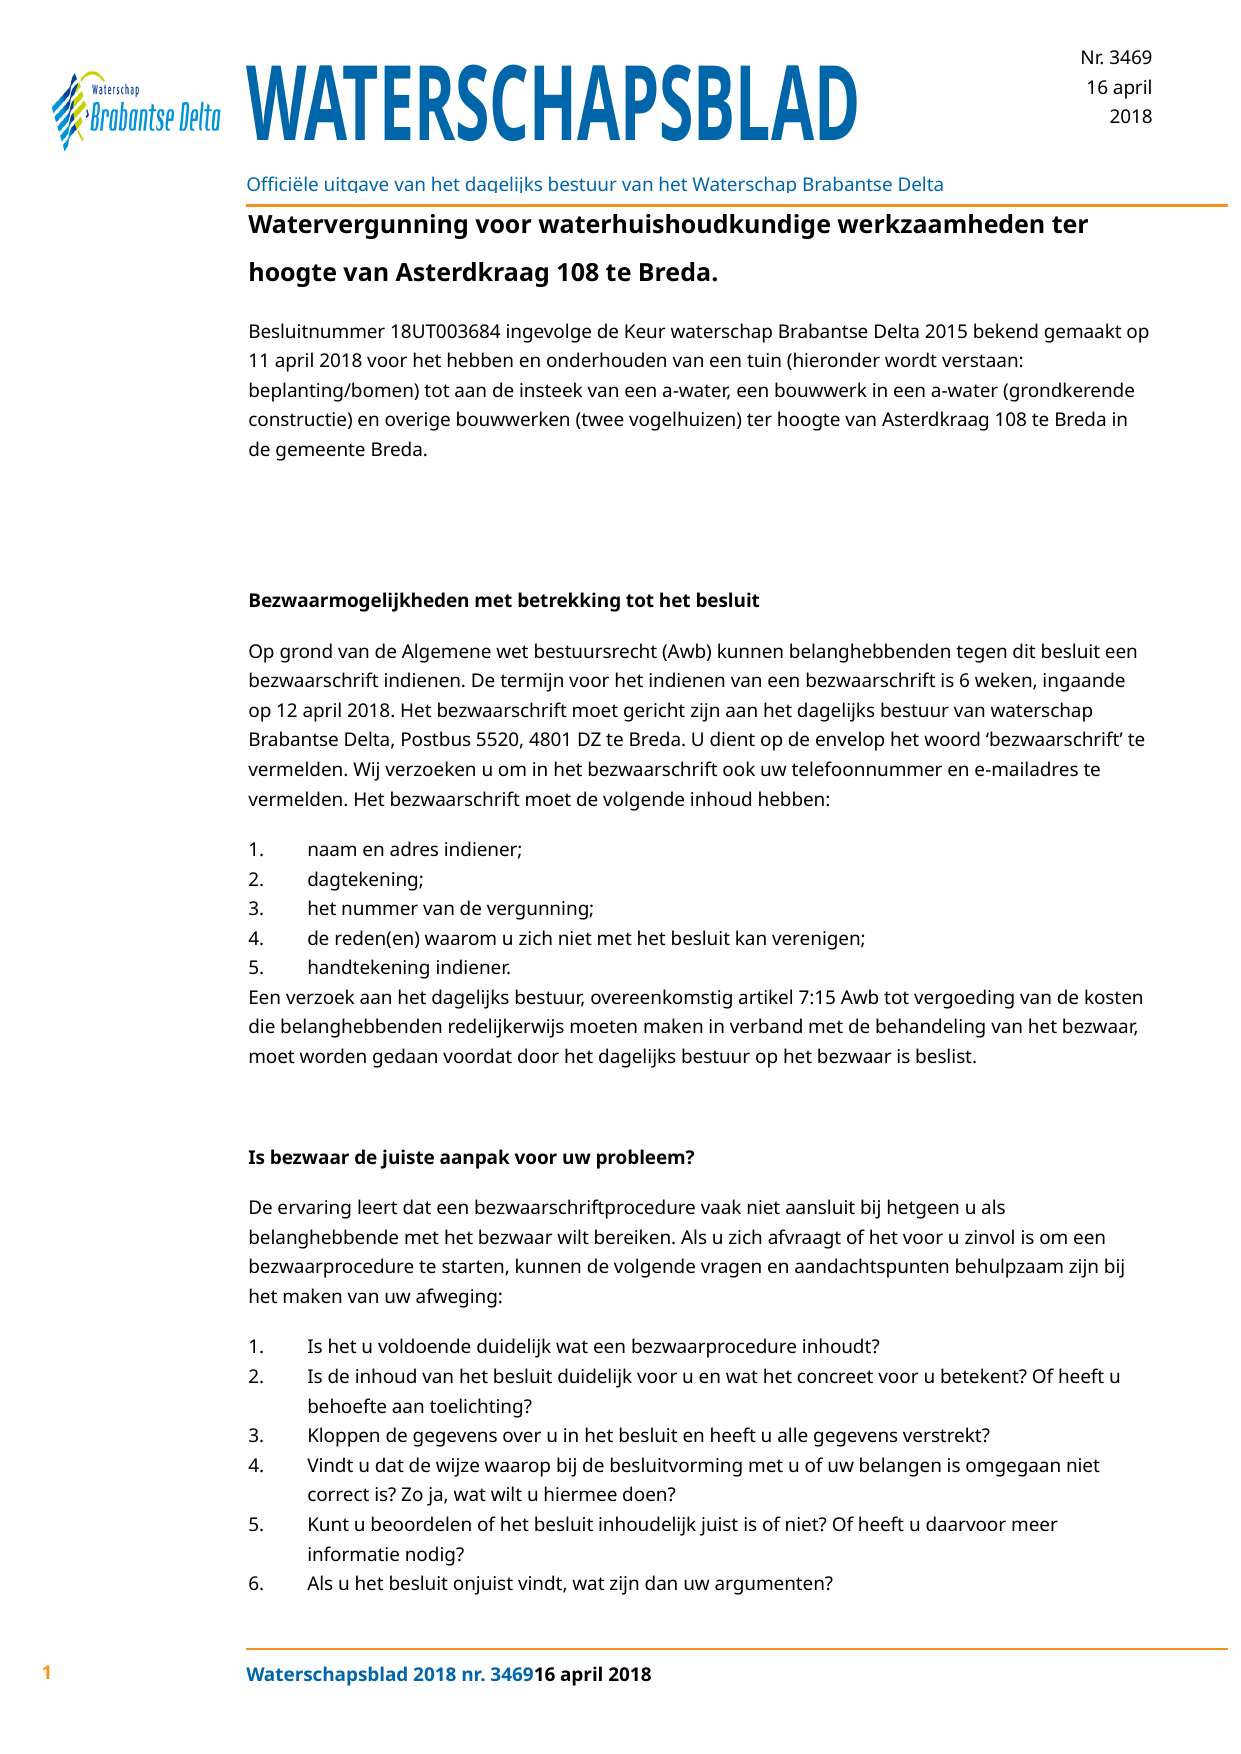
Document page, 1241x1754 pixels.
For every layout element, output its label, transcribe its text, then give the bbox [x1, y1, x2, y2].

list het nummer van de vergunning; [248, 895, 1152, 921]
list Is de inhoud van het besluit duidelijk voor u en wat het concreet voor u betekent? Of heeft u behoefte aan toelichting? [248, 1363, 1152, 1419]
list Kunt u beoordelen of het besluit inhoudelijk juist is of niet? Of heeft u daarvoor meer informatie nodig? [248, 1511, 1152, 1567]
text Een verzoek aan het dagelijks bestuur, overeenkomstig artikel 7:15 Awb tot vergoeding van de kosten die belanghebbenden redelijkerwijs moeten maken in verband met de behandeling van het bezwaar, moet worden gedaan voordat door het dagelijks bestuur op het bezwaar is beslist. [248, 984, 1152, 1069]
text De ervaring leert dat een bezwaarschriftprocedure vaak niet aansluit bij hetgeen u als belanghebbende met het bezwaar wilt bereiken. Als u zich afvraagt of het voor u zinvol is om een bezwaarprocedure te starten, kunnen de volgende vragen en aandachtspunten behulpzaam zijn bij het maken van uw afweging: [248, 1194, 1152, 1309]
list Is het u voldoende duidelijk wat een bezwaarprocedure inhoudt? [248, 1334, 1152, 1359]
text Besluitnummer 18UT003684 ingevolge de Keur waterschap Brabantse Delta 2015 bekend gemaakt op 11 april 2018 voor het hebben en onderhouden van een tuin (hieronder wordt verstaan: beplanting/bomen) tot aan de insteek van een a-water, een bouwwerk in een a-water (grondkerende constructie) en overige bouwwerken (twee vogelhuizen) ter hoogte van Asterdkraag 108 te Breda in de gemeente Breda. [248, 318, 1152, 462]
picture [41, 47, 231, 172]
list dagtekening; [248, 866, 1152, 892]
list de reden(en) waarom u zich niet met het besluit kan verenigen; [248, 925, 1152, 951]
text Is bezwaar de juiste aanpak voor uw probleem? [248, 1144, 1152, 1170]
list handtekening indiener. [248, 954, 1152, 980]
text Watervergunning voor waterhuishoudkundige werkzaamheden ter hoogte van Asterdkraag 108 te Breda. [248, 207, 1152, 288]
list Als u het besluit onjuist vindt, wat zijn dan uw argumenten? [248, 1570, 1152, 1596]
list Vindt u dat de wijze waarop bij de besluitvorming met u of uw belangen is omgegaan niet correct is? Zo ja, wat wilt u hiermee doen? [248, 1452, 1152, 1507]
list Kloppen de gegevens over u in het besluit en heeft u alle gegevens verstrekt? [248, 1422, 1152, 1448]
text Op grond van de Algemene wet bestuursrecht (Awb) kunnen belanghebbenden tegen dit besluit een bezwaarschrift indienen. De termijn voor het indienen van een bezwaarschrift is 6 weken, ingaande op 12 april 2018. Het bezwaarschrift moet gericht zijn aan het dagelijks bestuur van waterschap Brabantse Delta, Postbus 5520, 4801 DZ te Breda. U dient op de envelop het woord ‘bezwaarschrift’ te vermelden. Wij verzoeken u om in het bezwaarschrift ook uw telefoonnummer en e‑mailadres te vermelden. Het bezwaarschrift moet de volgende inhoud hebben: [248, 638, 1152, 812]
list naam en adres indiener; [248, 836, 1152, 862]
text Bezwaarmogelijkheden met betrekking tot het besluit [248, 587, 1152, 613]
